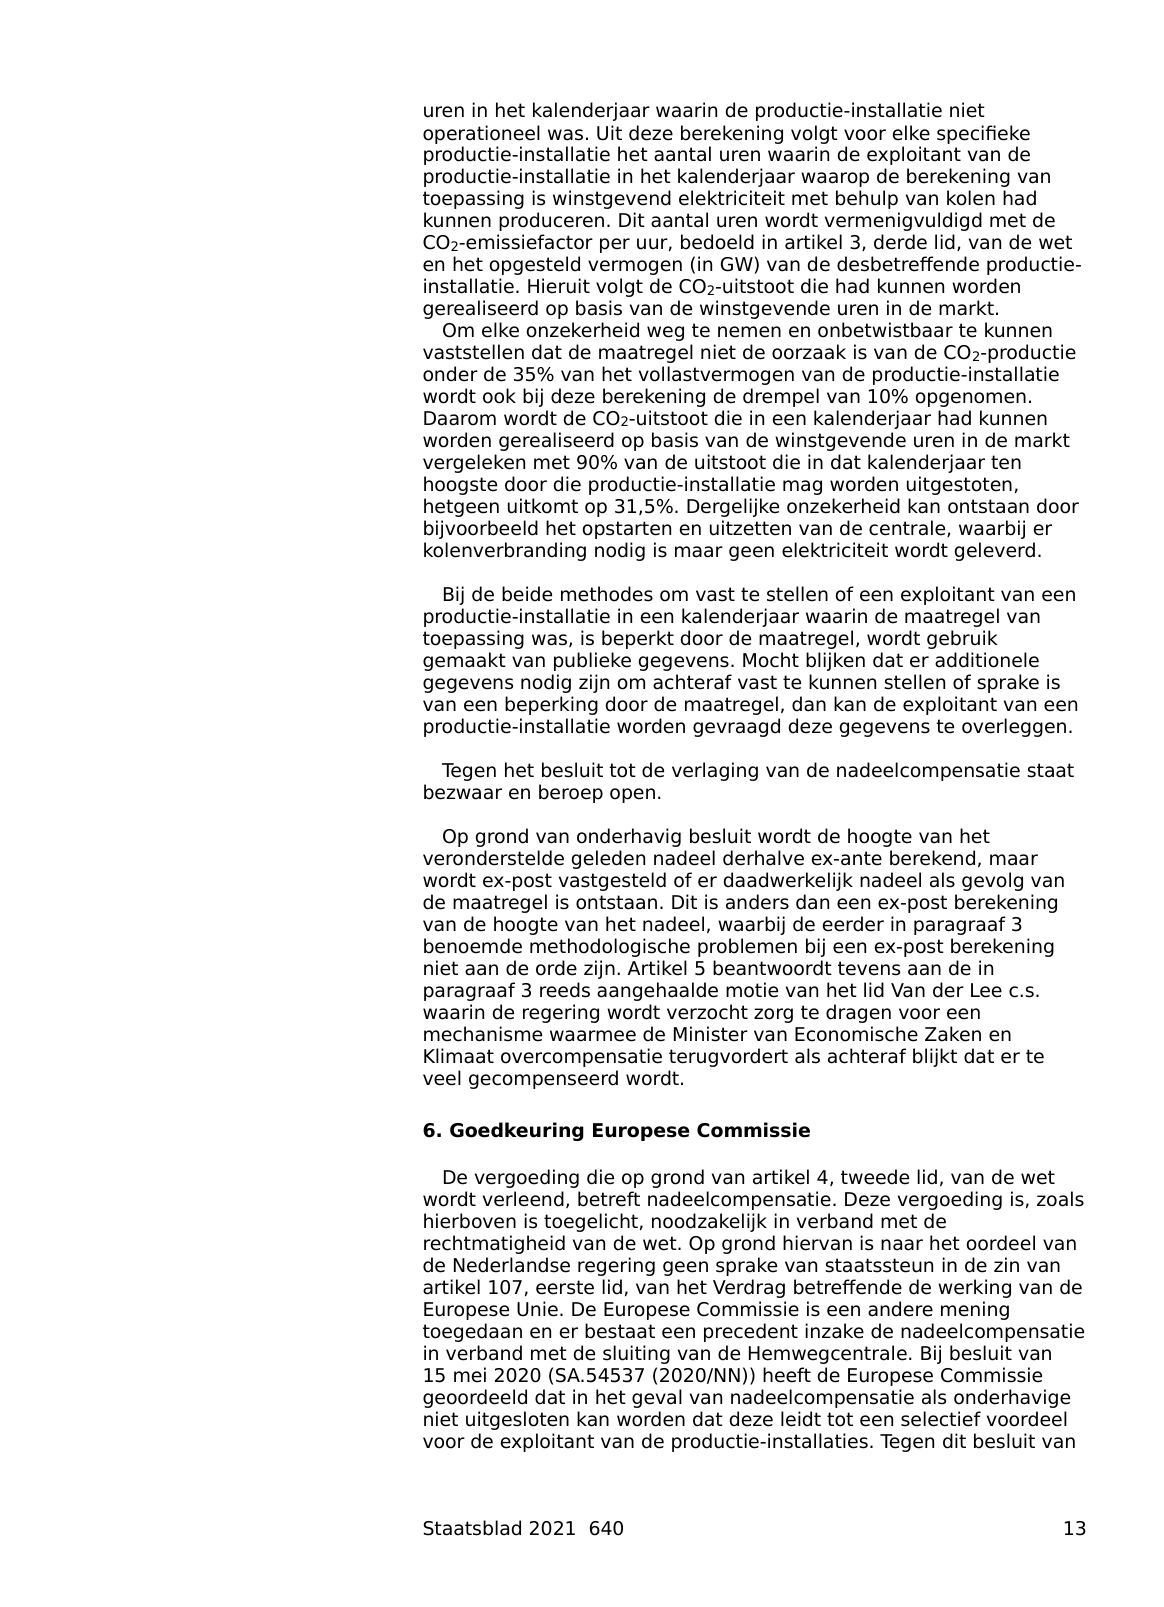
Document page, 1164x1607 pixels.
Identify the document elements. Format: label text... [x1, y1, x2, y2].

subtitle 6. Goedkeuring Europese Commissie [422, 1120, 1087, 1142]
text Op grond van onderhavig besluit wordt de hoogte van het veronderstelde geleden nadeel derhalve ex-ante berekend, maar wordt ex-post vastgesteld of er daadwerkelijk nadeel als gevolg van de maatregel is ontstaan. Dit is anders dan een ex-post berekening van de hoogte van het nadeel, waarbij de eerder in paragraaf 3 benoemde methodologische problemen bij een ex-post berekening niet aan de orde zijn. Artikel 5 beantwoordt tevens aan de in paragraaf 3 reeds aangehaalde motie van het lid Van der Lee c.s. waarin de regering wordt verzocht zorg te dragen voor een mechanisme waarmee de Minister van Economische Zaken en Klimaat overcompensatie terugvordert als achteraf blijkt dat er te veel gecompenseerd wordt. [422, 826, 1087, 1090]
text De vergoeding die op grond van artikel 4, tweede lid, van de wet wordt verleend, betreft nadeelcompensatie. Deze vergoeding is, zoals hierboven is toegelicht, noodzakelijk in verband met de rechtmatigheid van de wet. Op grond hiervan is naar het oordeel van de Nederlandse regering geen sprake van staatssteun in de zin van artikel 107, eerste lid, van het Verdrag betreffende de werking van de Europese Unie. De Europese Commissie is een andere mening toegedaan en er bestaat een precedent inzake de nadeelcompensatie in verband met de sluiting van de Hemwegcentrale. Bij besluit van 15 mei 2020 (SA.54537 (2020/NN)) heeft de Europese Commissie geoordeeld dat in het geval van nadeelcompensatie als onderhavige niet uitgesloten kan worden dat deze leidt tot een selectief voordeel voor de exploitant van de productie-installaties. Tegen dit besluit van [422, 1167, 1087, 1453]
text uren in het kalenderjaar waarin de productie-installatie niet operationeel was. Uit deze berekening volgt voor elke specifieke productie-installatie het aantal uren waarin de exploitant van de productie-installatie in het kalenderjaar waarop de berekening van toepassing is winstgevend elektriciteit met behulp van kolen had kunnen produceren. Dit aantal uren wordt vermenigvuldigd met de CO2-emissiefactor per uur, bedoeld in artikel 3, derde lid, van de wet en het opgesteld vermogen (in GW) van de desbetreffende productie-installatie. Hieruit volgt de CO2-uitstoot die had kunnen worden gerealiseerd op basis van de winstgevende uren in de markt. [422, 100, 1087, 320]
text Om elke onzekerheid weg te nemen en onbetwistbaar te kunnen vaststellen dat de maatregel niet de oorzaak is van de CO2-productie onder de 35% van het vollastvermogen van de productie-installatie wordt ook bij deze berekening de drempel van 10% opgenomen. Daarom wordt de CO2-uitstoot die in een kalenderjaar had kunnen worden gerealiseerd op basis van de winstgevende uren in de markt vergeleken met 90% van de uitstoot die in dat kalenderjaar ten hoogste door die productie-installatie mag worden uitgestoten, hetgeen uitkomt op 31,5%. Dergelijke onzekerheid kan ontstaan door bijvoorbeeld het opstarten en uitzetten van de centrale, waarbij er kolenverbranding nodig is maar geen elektriciteit wordt geleverd. [422, 320, 1087, 562]
text Tegen het besluit tot de verlaging van de nadeelcompensatie staat bezwaar en beroep open. [422, 760, 1087, 804]
text Bij de beide methodes om vast te stellen of een exploitant van een productie-installatie in een kalenderjaar waarin de maatregel van toepassing was, is beperkt door de maatregel, wordt gebruik gemaakt van publieke gegevens. Mocht blijken dat er additionele gegevens nodig zijn om achteraf vast te kunnen stellen of sprake is van een beperking door de maatregel, dan kan de exploitant van een productie-installatie worden gevraagd deze gegevens te overleggen. [422, 584, 1087, 738]
